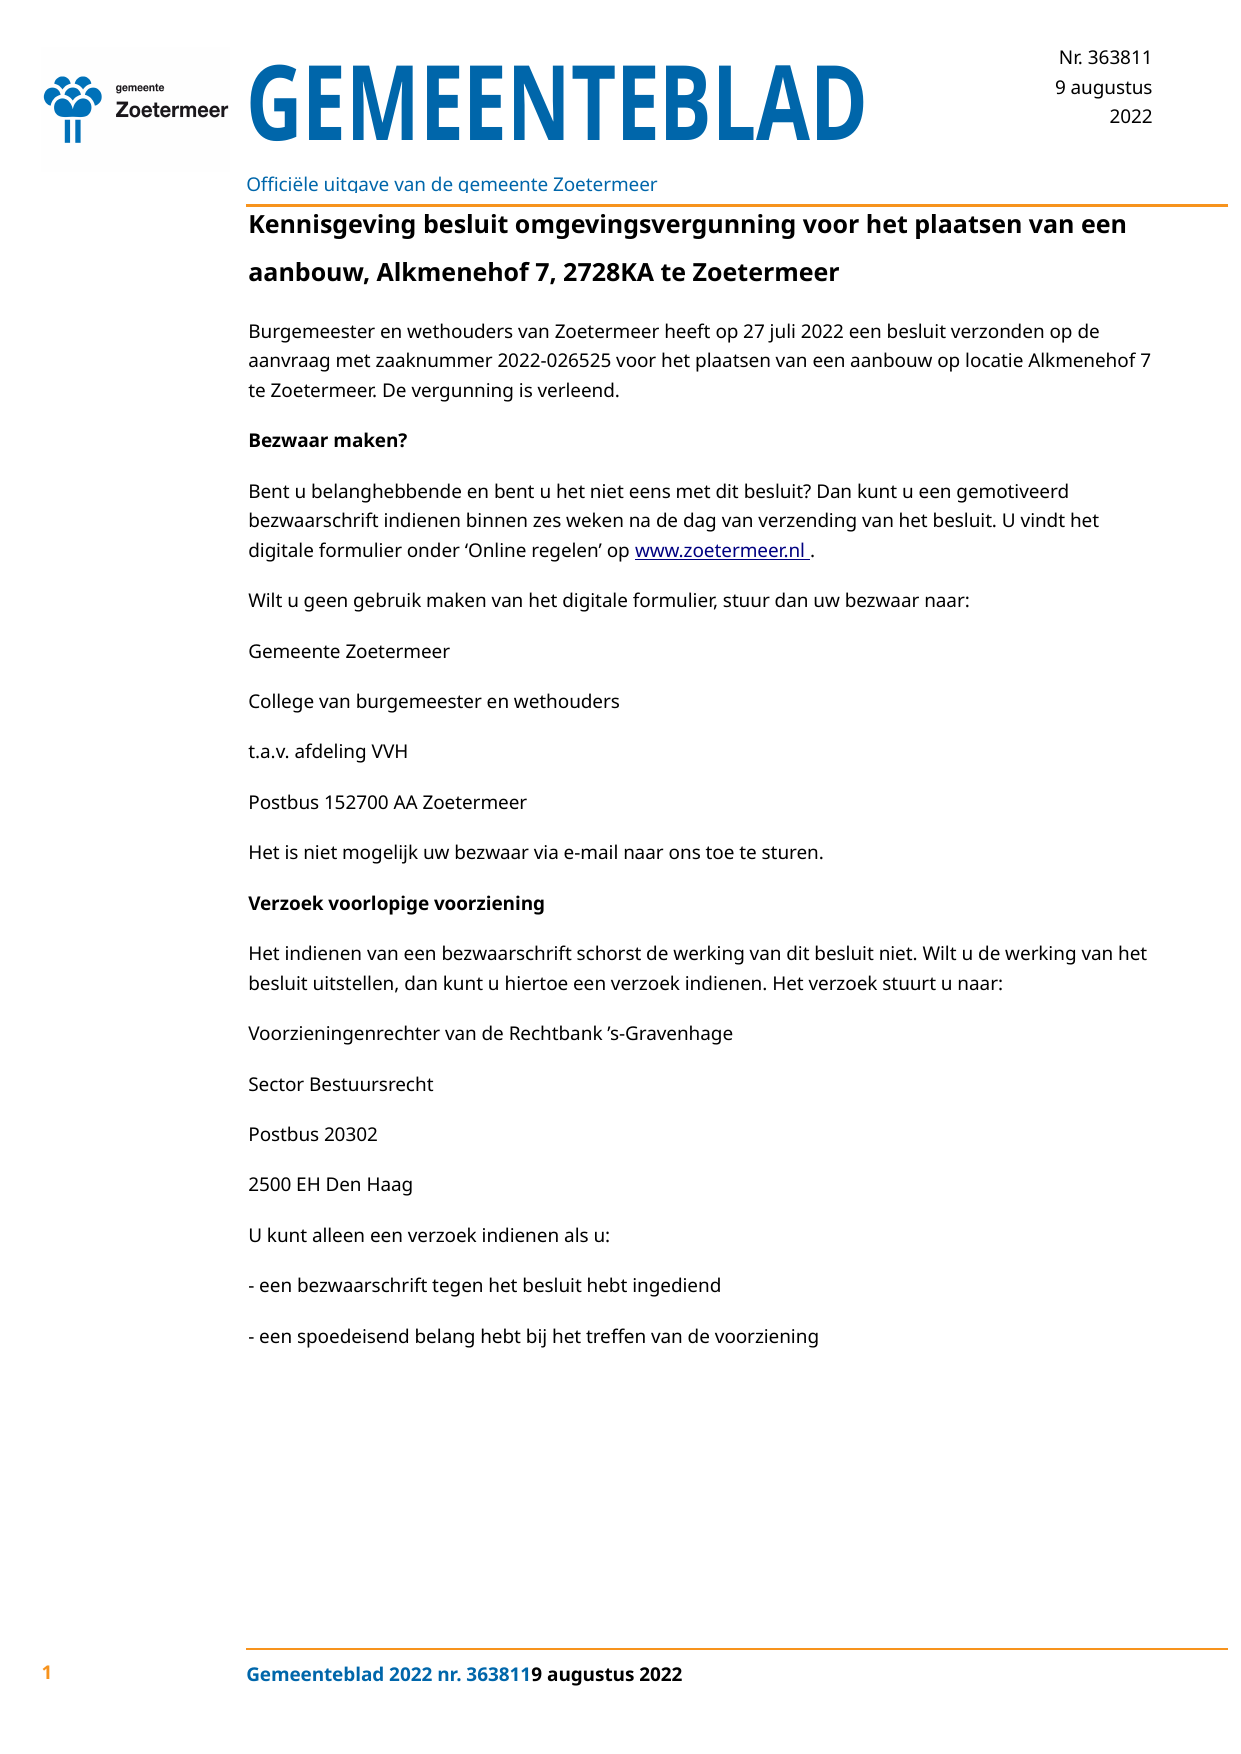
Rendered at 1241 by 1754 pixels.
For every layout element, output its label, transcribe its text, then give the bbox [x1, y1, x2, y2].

text 2500 EH Den Haag [248, 1172, 1152, 1197]
text Postbus 20302 [248, 1121, 1152, 1147]
text Wilt u geen gebruik maken van het digitale formulier, stuur dan uw bezwaar naar: [248, 587, 1152, 613]
text Kennisgeving besluit omgevingsvergunning voor het plaatsen van een aanbouw, Alkmenehof 7, 2728KA te Zoetermeer [248, 207, 1152, 288]
text - een spoedeisend belang hebt bij het treffen van de voorziening [248, 1323, 1152, 1349]
text Gemeente Zoetermeer [248, 638, 1152, 664]
text t.a.v. afdeling VVH [248, 739, 1152, 764]
text Burgemeester en wethouders van Zoetermeer heeft op 27 juli 2022 een besluit verzonden op de aanvraag met zaaknummer 2022-026525 voor het plaatsen van een aanbouw op locatie Alkmenehof 7 te Zoetermeer. De vergunning is verleend. [248, 318, 1152, 403]
text Bezwaar maken? [248, 427, 1152, 453]
text Voorzieningenrechter van de Rechtbank ’s-Gravenhage [248, 1020, 1152, 1046]
text Sector Bestuursrecht [248, 1071, 1152, 1097]
text Het is niet mogelijk uw bezwaar via e-mail naar ons toe te sturen. [248, 839, 1152, 865]
picture [41, 47, 231, 172]
text Verzoek voorlopige voorziening [248, 890, 1152, 916]
text U kunt alleen een verzoek indienen als u: [248, 1222, 1152, 1248]
text Postbus 152700 AA Zoetermeer [248, 789, 1152, 815]
text Het indienen van een bezwaarschrift schorst de werking van dit besluit niet. Wilt u de werking van het besluit uitstellen, dan kunt u hiertoe een verzoek indienen. Het verzoek stuurt u naar: [248, 940, 1152, 996]
text - een bezwaarschrift tegen het besluit hebt ingediend [248, 1272, 1152, 1298]
text Bent u belanghebbende en bent u het niet eens met dit besluit? Dan kunt u een gemotiveerd bezwaarschrift indienen binnen zes weken na de dag van verzending van het besluit. U vindt het digitale formulier onder ‘Online regelen’ op www.zoetermeer.nl . [248, 478, 1152, 563]
text College van burgemeester en wethouders [248, 688, 1152, 714]
